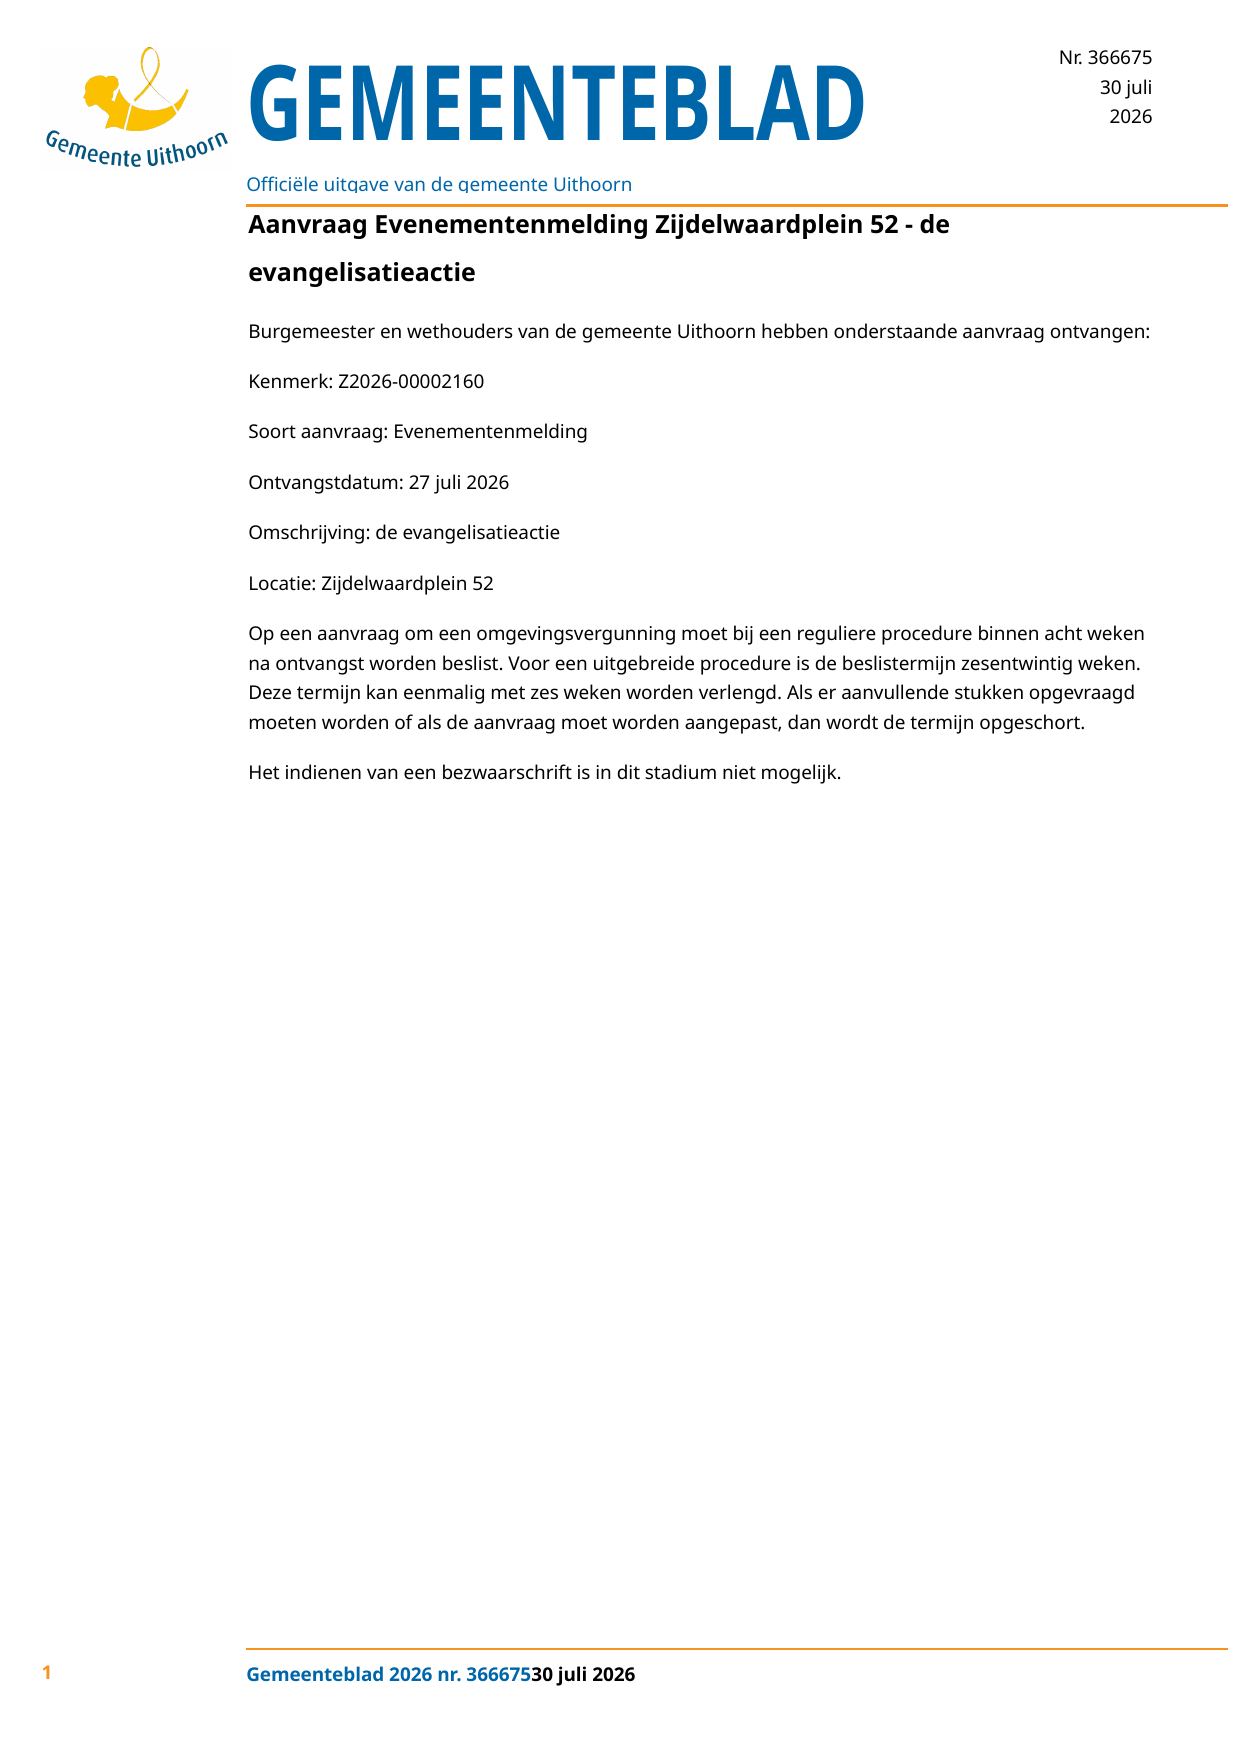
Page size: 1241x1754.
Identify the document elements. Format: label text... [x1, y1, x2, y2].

text Kenmerk: Z2026-00002160 [248, 368, 1152, 394]
text Soort aanvraag: Evenementenmelding [248, 419, 1152, 444]
text Op een aanvraag om een omgevingsvergunning moet bij een reguliere procedure binnen acht weken na ontvangst worden beslist. Voor een uitgebreide procedure is de beslistermijn zesentwintig weken. Deze termijn kan eenmalig met zes weken worden verlengd. Als er aanvullende stukken opgevraagd moeten worden of als de aanvraag moet worden aangepast, dan wordt de termijn opgeschort. [248, 620, 1152, 735]
text Locatie: Zijdelwaardplein 52 [248, 570, 1152, 596]
text Omschrijving: de evangelisatieactie [248, 519, 1152, 545]
text Het indienen van een bezwaarschrift is in dit stadium niet mogelijk. [248, 759, 1152, 785]
text Aanvraag Evenementenmelding Zijdelwaardplein 52 - de evangelisatieactie [248, 207, 1152, 288]
text Burgemeester en wethouders van de gemeente Uithoorn hebben onderstaande aanvraag ontvangen: [248, 318, 1152, 344]
text Ontvangstdatum: 27 juli 2026 [248, 469, 1152, 495]
picture [41, 47, 231, 172]
